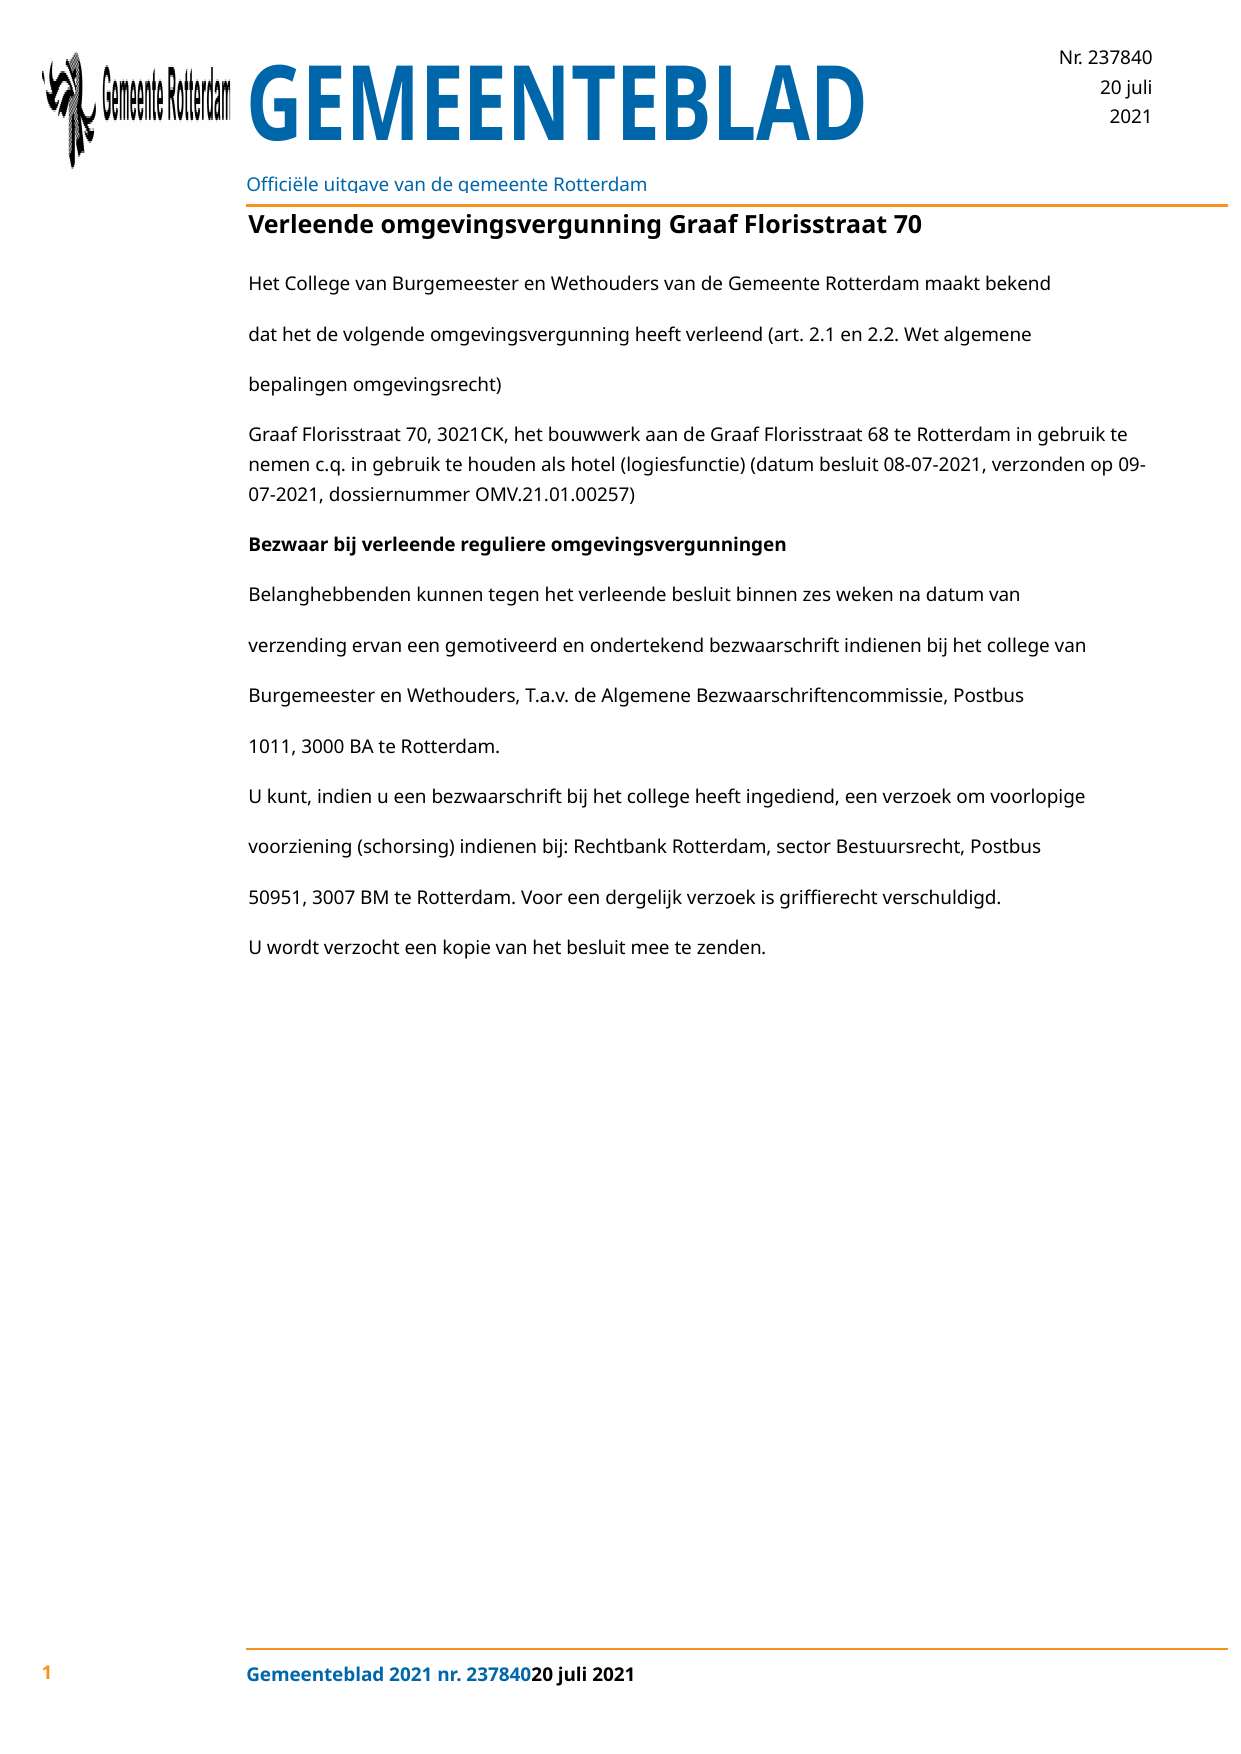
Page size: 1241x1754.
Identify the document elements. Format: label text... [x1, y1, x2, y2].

text Verleende omgevingsvergunning Graaf Florisstraat 70 [248, 207, 1152, 241]
text U kunt, indien u een bezwaarschrift bij het college heeft ingediend, een verzoek om voorlopige [248, 783, 1152, 809]
text dat het de volgende omgevingsvergunning heeft verleend (art. 2.1 en 2.2. Wet algemene [248, 321, 1152, 346]
text Het College van Burgemeester en Wethouders van de Gemeente Rotterdam maakt bekend [248, 270, 1152, 296]
text 50951, 3007 BM te Rotterdam. Voor een dergelijk verzoek is griffierecht verschuldigd. [248, 884, 1152, 910]
text bepalingen omgevingsrecht) [248, 371, 1152, 397]
text Belanghebbenden kunnen tegen het verleende besluit binnen zes weken na datum van [248, 582, 1152, 607]
text voorziening (schorsing) indienen bij: Rechtbank Rotterdam, sector Bestuursrecht, Postbus [248, 834, 1152, 859]
text 1011, 3000 BA te Rotterdam. [248, 733, 1152, 758]
text Burgemeester en Wethouders, T.a.v. de Algemene Bezwaarschriftencommissie, Postbus [248, 682, 1152, 708]
text Bezwaar bij verleende reguliere omgevingsvergunningen [248, 531, 1152, 557]
picture [41, 47, 231, 172]
text Graaf Florisstraat 70, 3021CK, het bouwwerk aan de Graaf Florisstraat 68 te Rotterdam in gebruik te nemen c.q. in gebruik te houden als hotel (logiesfunctie) (datum besluit 08-07-2021, verzonden op 09-07-2021, dossiernummer OMV.21.01.00257) [248, 422, 1152, 506]
text U wordt verzocht een kopie van het besluit mee te zenden. [248, 934, 1152, 960]
text verzending ervan een gemotiveerd en ondertekend bezwaarschrift indienen bij het college van [248, 632, 1152, 658]
